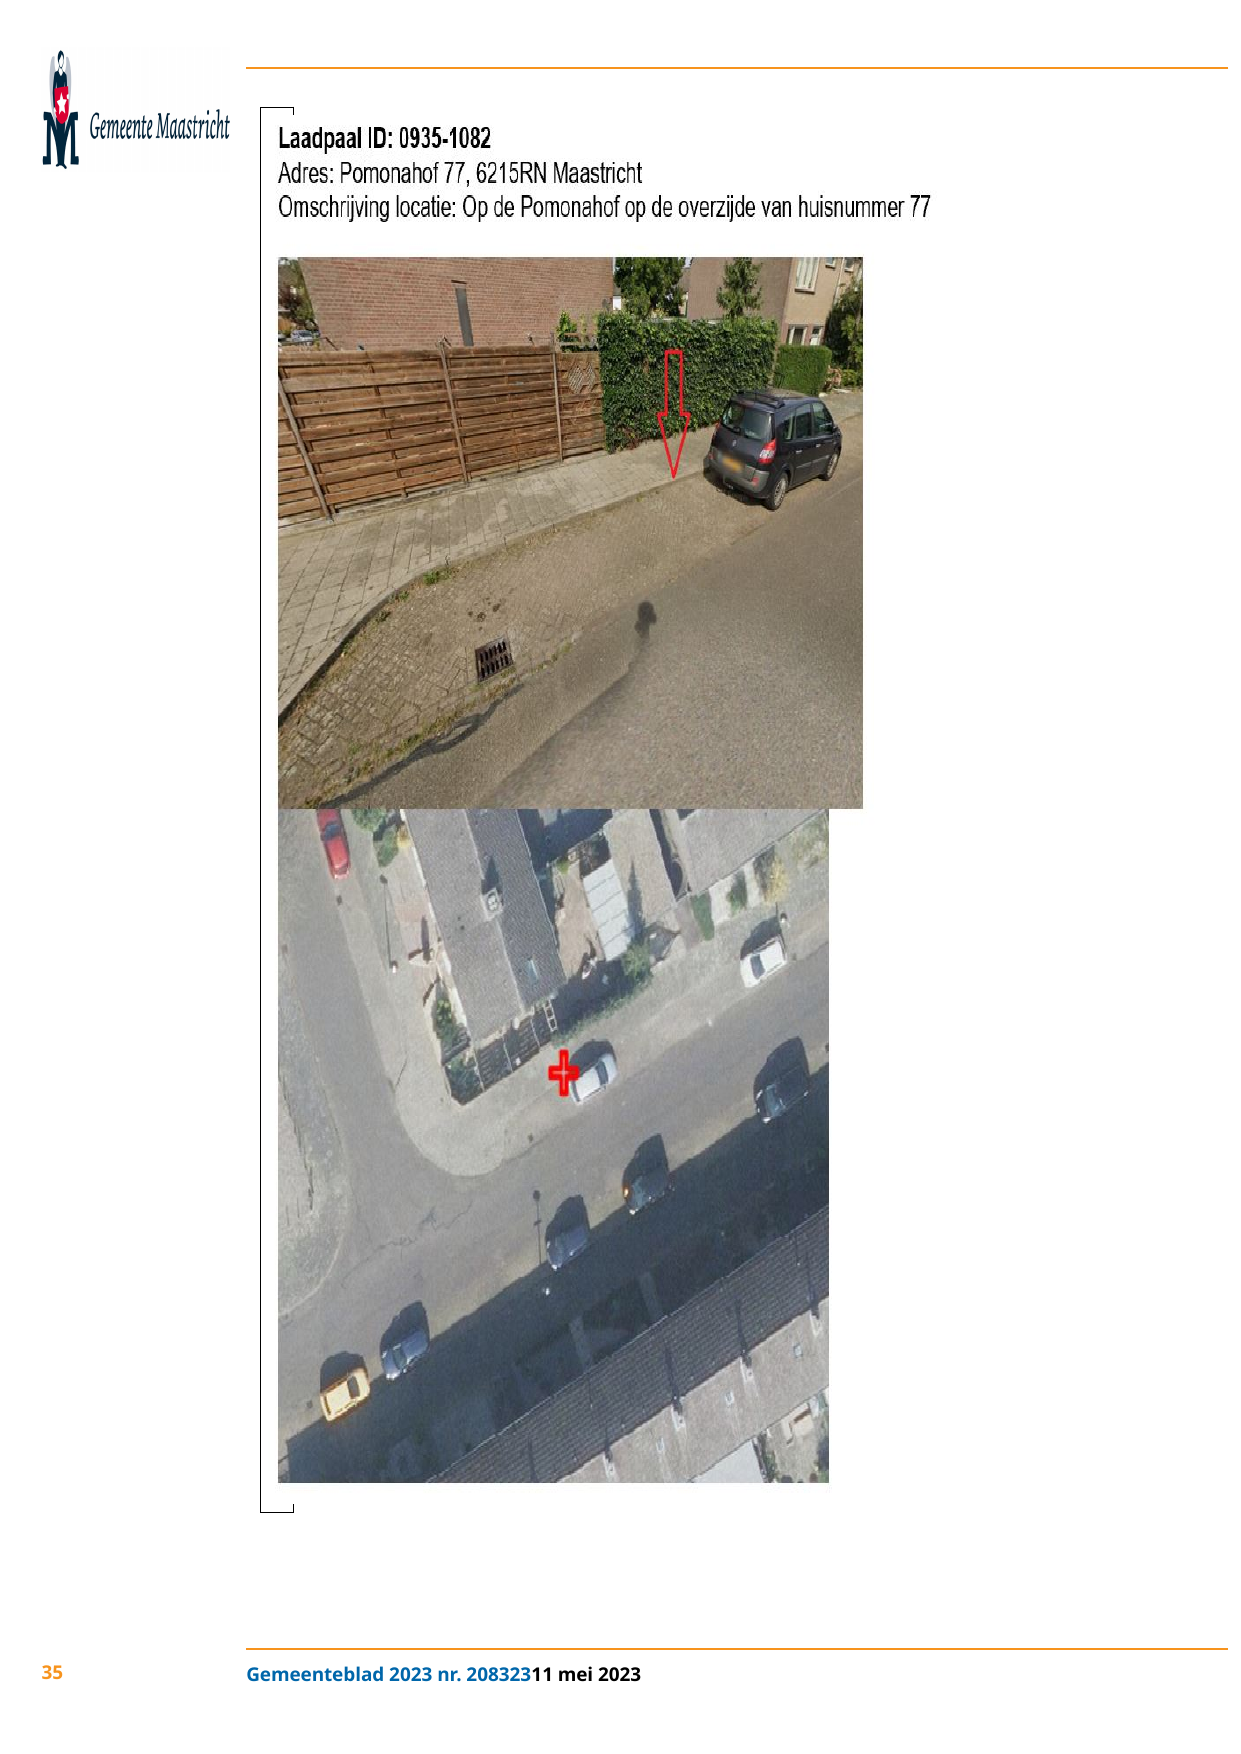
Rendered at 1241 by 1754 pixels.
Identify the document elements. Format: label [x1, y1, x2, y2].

picture [268, 115, 943, 1504]
picture [41, 47, 231, 172]
